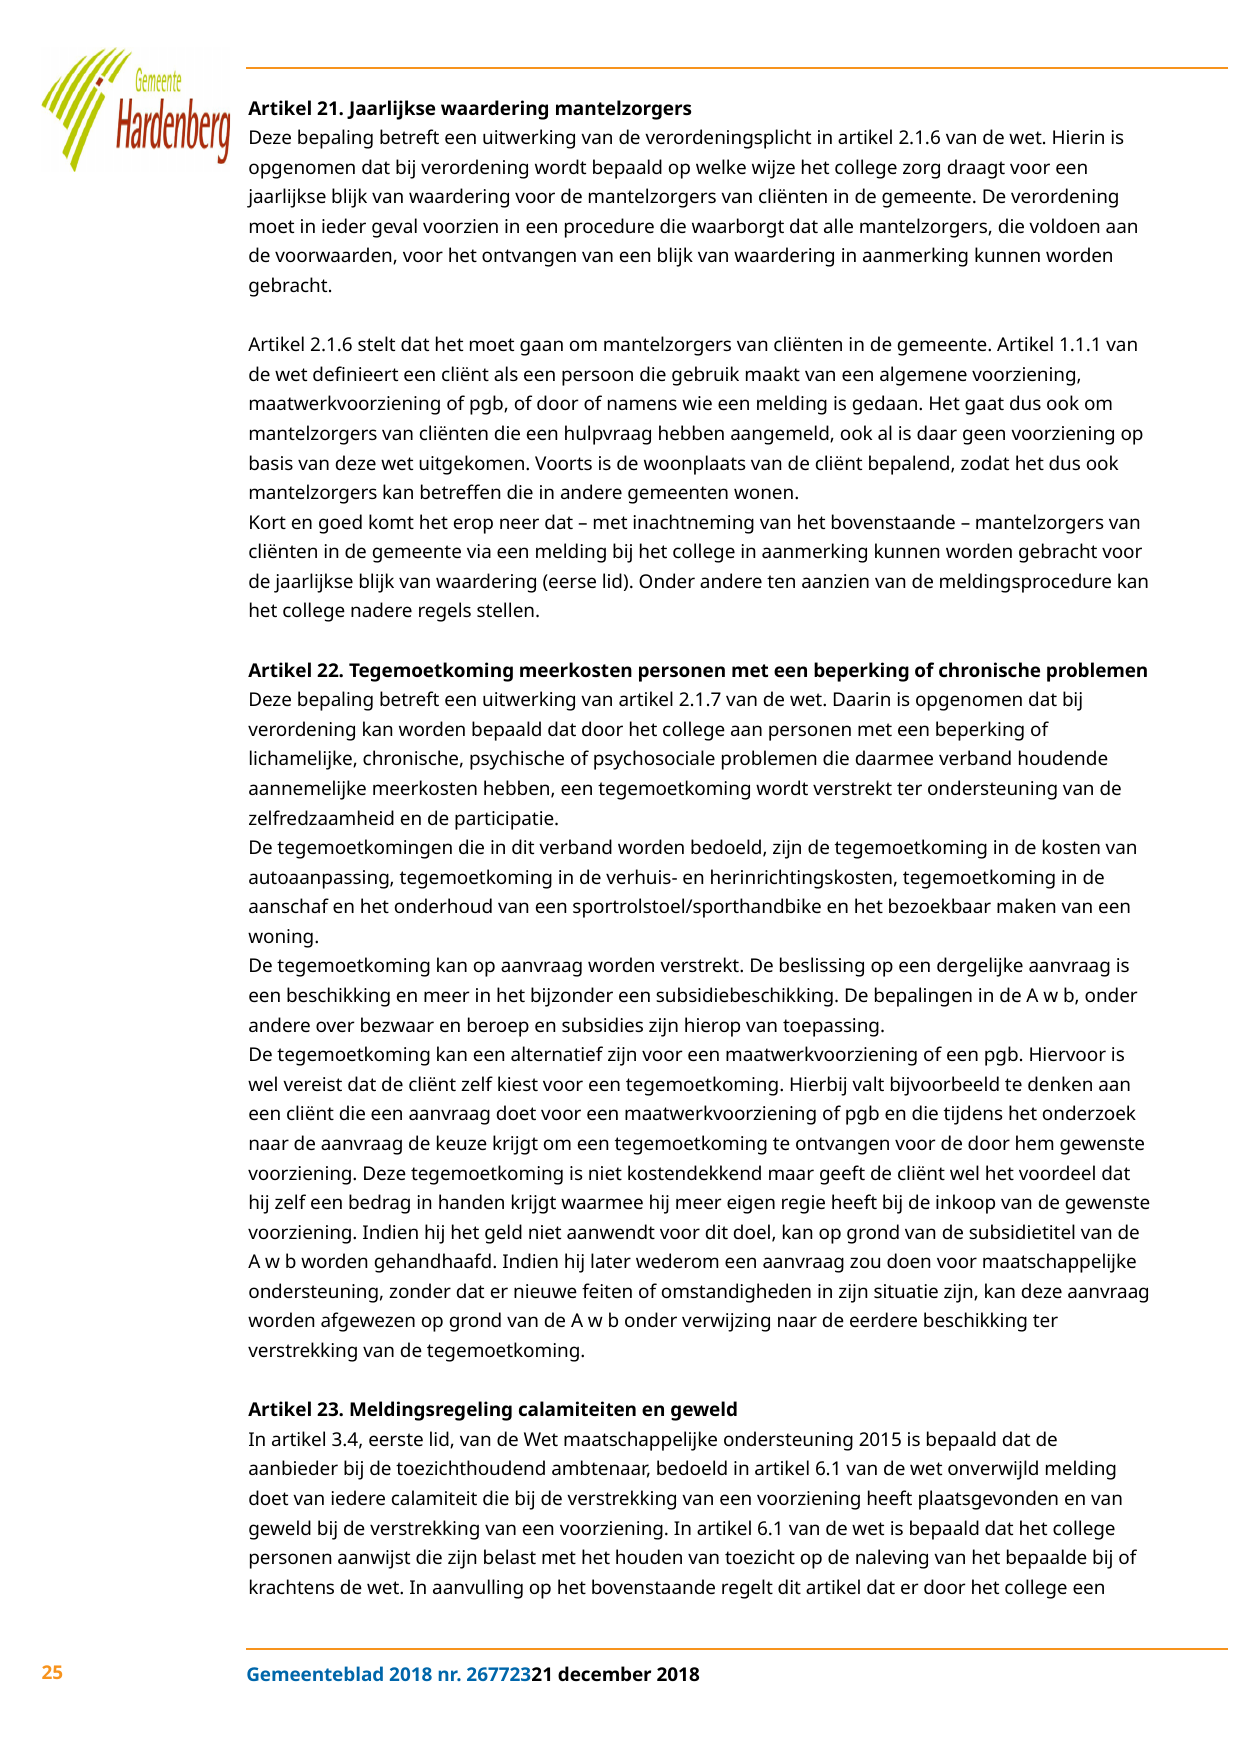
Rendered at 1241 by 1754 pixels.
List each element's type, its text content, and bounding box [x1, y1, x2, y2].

text De tegemoetkomingen die in dit verband worden bedoeld, zijn de tegemoetkoming in de kosten van autoaanpassing, tegemoetkoming in de verhuis- en herinrichtingskosten, tegemoetkoming in de aanschaf en het onderhoud van een sportrolstoel/sporthandbike en het bezoekbaar maken van een woning. [248, 834, 1152, 949]
picture [41, 47, 231, 172]
text Deze bepaling betreft een uitwerking van de verordeningsplicht in artikel 2.1.6 van de wet. Hierin is opgenomen dat bij verordening wordt bepaald op welke wijze het college zorg draagt voor een jaarlijkse blijk van waardering voor de mantelzorgers van cliënten in de gemeente. De verordening moet in ieder geval voorzien in een procedure die waarborgt dat alle mantelzorgers, die voldoen aan de voorwaarden, voor het ontvangen van een blijk van waardering in aanmerking kunnen worden gebracht. [248, 124, 1152, 298]
text De tegemoetkoming kan een alternatief zijn voor een maatwerkvoorziening of een pgb. Hiervoor is wel vereist dat de cliënt zelf kiest voor een tegemoetkoming. Hierbij valt bijvoorbeeld te denken aan een cliënt die een aanvraag doet voor een maatwerkvoorziening of pgb en die tijdens het onderzoek naar de aanvraag de keuze krijgt om een tegemoetkoming te ontvangen voor de door hem gewenste voorziening. Deze tegemoetkoming is niet kostendekkend maar geeft de cliënt wel het voordeel dat hij zelf een bedrag in handen krijgt waarmee hij meer eigen regie heeft bij de inkoop van de gewenste voorziening. Indien hij het geld niet aanwendt voor dit doel, kan op grond van de subsidietitel van de A w b worden gehandhaafd. Indien hij later wederom een aanvraag zou doen voor maatschappelijke ondersteuning, zonder dat er nieuwe feiten of omstandigheden in zijn situatie zijn, kan deze aanvraag worden afgewezen op grond van de A w b onder verwijzing naar de eerdere beschikking ter verstrekking van de tegemoetkoming. [248, 1041, 1152, 1363]
text In artikel 3.4, eerste lid, van de Wet maatschappelijke ondersteuning 2015 is bepaald dat de aanbieder bij de toezichthoudend ambtenaar, bedoeld in artikel 6.1 van de wet onverwijld melding doet van iedere calamiteit die bij de verstrekking van een voorziening heeft plaatsgevonden en van geweld bij de verstrekking van een voorziening. In artikel 6.1 van de wet is bepaald dat het college personen aanwijst die zijn belast met het houden van toezicht op de naleving van het bepaalde bij of krachtens de wet. In aanvulling op het bovenstaande regelt dit artikel dat er door het college een [248, 1426, 1152, 1600]
text Kort en goed komt het erop neer dat – met inachtneming van het bovenstaande – mantelzorgers van cliënten in de gemeente via een melding bij het college in aanmerking kunnen worden gebracht voor de jaarlijkse blijk van waardering (eerse lid). Onder andere ten aanzien van de meldingsprocedure kan het college nadere regels stellen. [248, 509, 1152, 623]
text Artikel 21. Jaarlijkse waardering mantelzorgers [248, 95, 1152, 121]
text Artikel 2.1.6 stelt dat het moet gaan om mantelzorgers van cliënten in de gemeente. Artikel 1.1.1 van de wet definieert een cliënt als een persoon die gebruik maakt van een algemene voorziening, maatwerkvoorziening of pgb, of door of namens wie een melding is gedaan. Het gaat dus ook om mantelzorgers van cliënten die een hulpvraag hebben aangemeld, ook al is daar geen voorziening op basis van deze wet uitgekomen. Voorts is de woonplaats van de cliënt bepalend, zodat het dus ook mantelzorgers kan betreffen die in andere gemeenten wonen. [248, 331, 1152, 505]
text Artikel 23. Meldingsregeling calamiteiten en geweld [248, 1396, 1152, 1422]
text De tegemoetkoming kan op aanvraag worden verstrekt. De beslissing op een dergelijke aanvraag is een beschikking en meer in het bijzonder een subsidiebeschikking. De bepalingen in de A w b, onder andere over bezwaar en beroep en subsidies zijn hierop van toepassing. [248, 953, 1152, 1038]
text Deze bepaling betreft een uitwerking van artikel 2.1.7 van de wet. Daarin is opgenomen dat bij verordening kan worden bepaald dat door het college aan personen met een beperking of lichamelijke, chronische, psychische of psychosociale problemen die daarmee verband houdende aannemelijke meerkosten hebben, een tegemoetkoming wordt verstrekt ter ondersteuning van de zelfredzaamheid en de participatie. [248, 686, 1152, 831]
text Artikel 22. Tegemoetkoming meerkosten personen met een beperking of chronische problemen [248, 657, 1152, 683]
